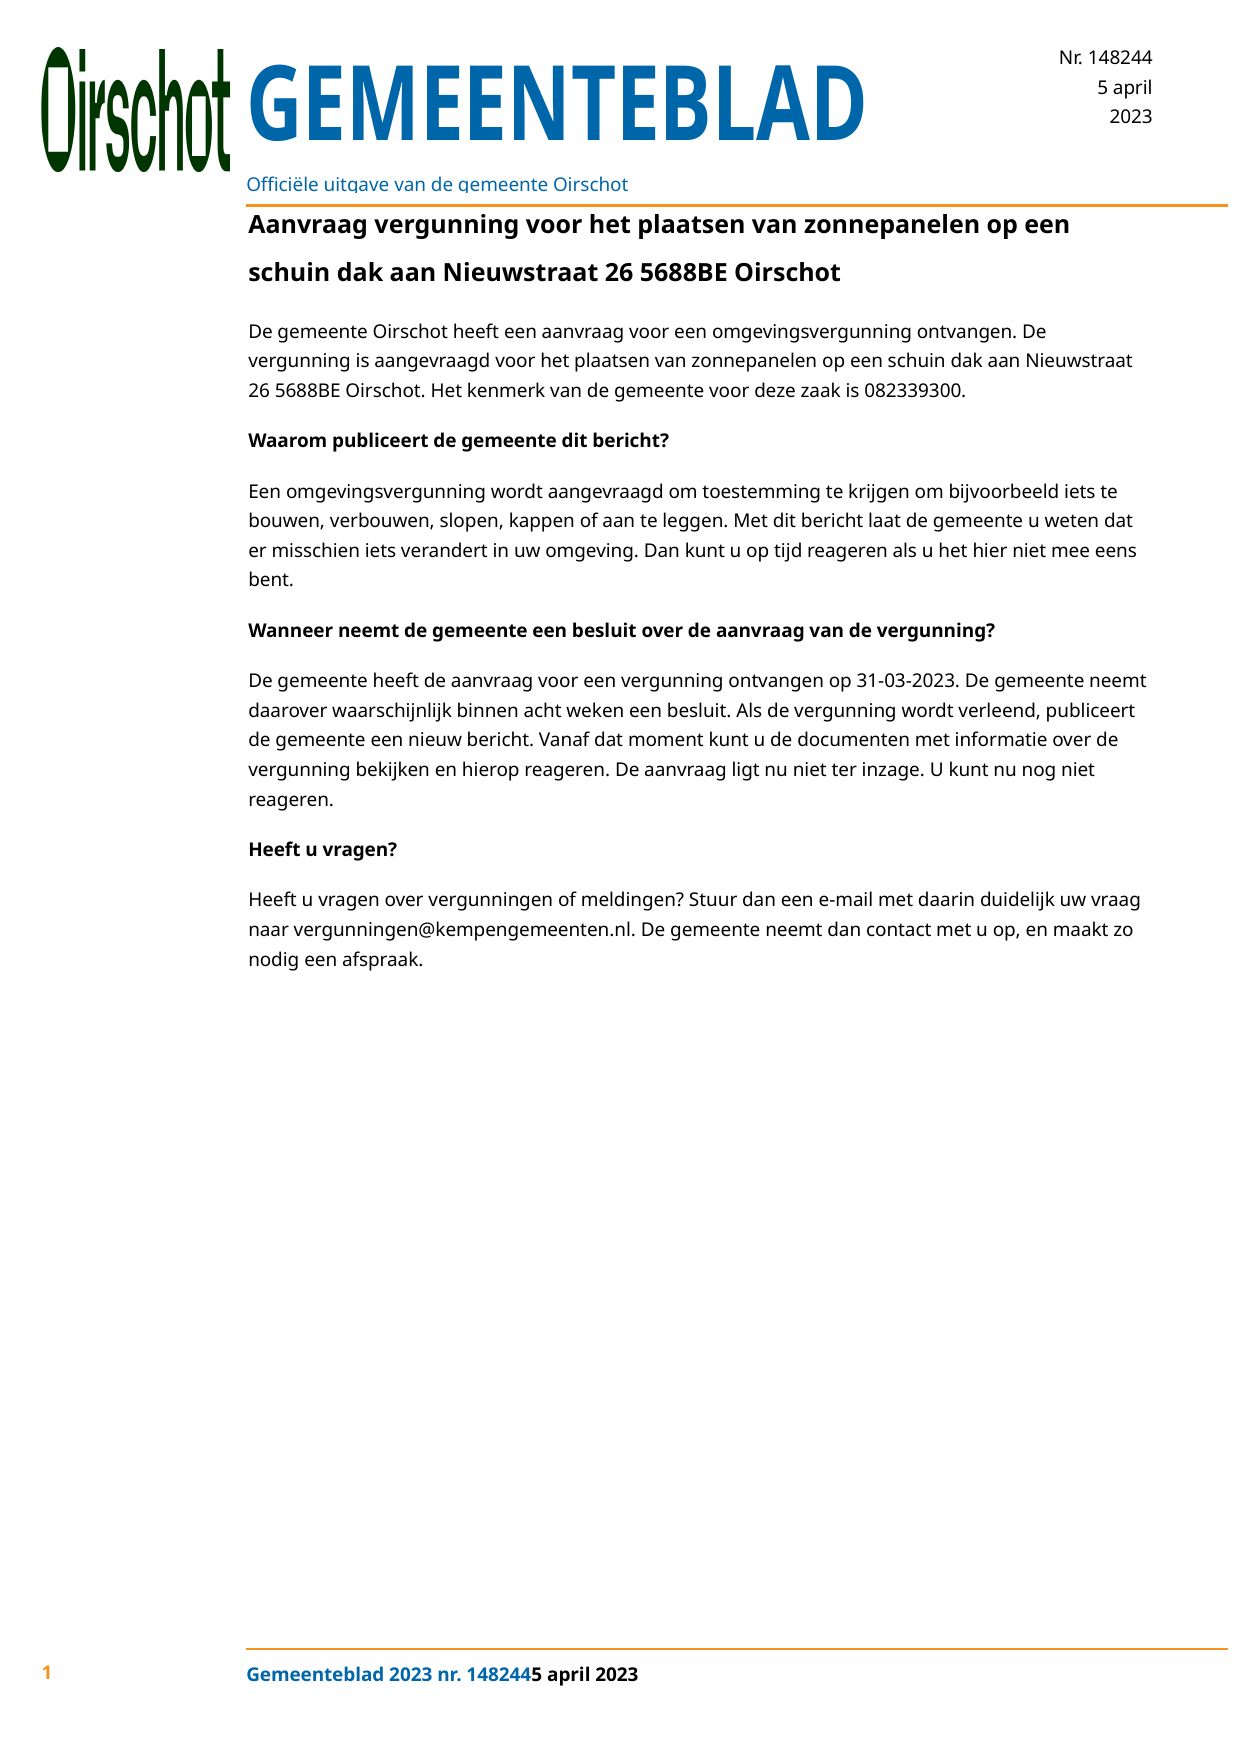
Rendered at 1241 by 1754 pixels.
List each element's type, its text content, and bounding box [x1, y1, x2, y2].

text Waarom publiceert de gemeente dit bericht? [248, 427, 1152, 453]
text Aanvraag vergunning voor het plaatsen van zonnepanelen op een schuin dak aan Nieuwstraat 26 5688BE Oirschot [248, 207, 1152, 288]
text Heeft u vragen? [248, 836, 1152, 862]
text De gemeente Oirschot heeft een aanvraag voor een omgevingsvergunning ontvangen. De vergunning is aangevraagd voor het plaatsen van zonnepanelen op een schuin dak aan Nieuwstraat 26 5688BE Oirschot. Het kenmerk van de gemeente voor deze zaak is 082339300. [248, 318, 1152, 403]
text Heeft u vragen over vergunningen of meldingen? Stuur dan een e-mail met daarin duidelijk uw vraag naar vergunningen@kempengemeenten.nl. De gemeente neemt dan contact met u op, en maakt zo nodig een afspraak. [248, 887, 1152, 972]
text Een omgevingsvergunning wordt aangevraagd om toestemming te krijgen om bijvoorbeeld iets te bouwen, verbouwen, slopen, kappen of aan te leggen. Met dit bericht laat de gemeente u weten dat er misschien iets verandert in uw omgeving. Dan kunt u op tijd reageren als u het hier niet mee eens bent. [248, 478, 1152, 592]
text Wanneer neemt de gemeente een besluit over de aanvraag van de vergunning? [248, 617, 1152, 643]
text De gemeente heeft de aanvraag voor een vergunning ontvangen op 31-03-2023. De gemeente neemt daarover waarschijnlijk binnen acht weken een besluit. Als de vergunning wordt verleend, publiceert de gemeente een nieuw bericht. Vanaf dat moment kunt u de documenten met informatie over de vergunning bekijken en hierop reageren. De aanvraag ligt nu niet ter inzage. U kunt nu nog niet reageren. [248, 667, 1152, 812]
picture [41, 47, 231, 172]
